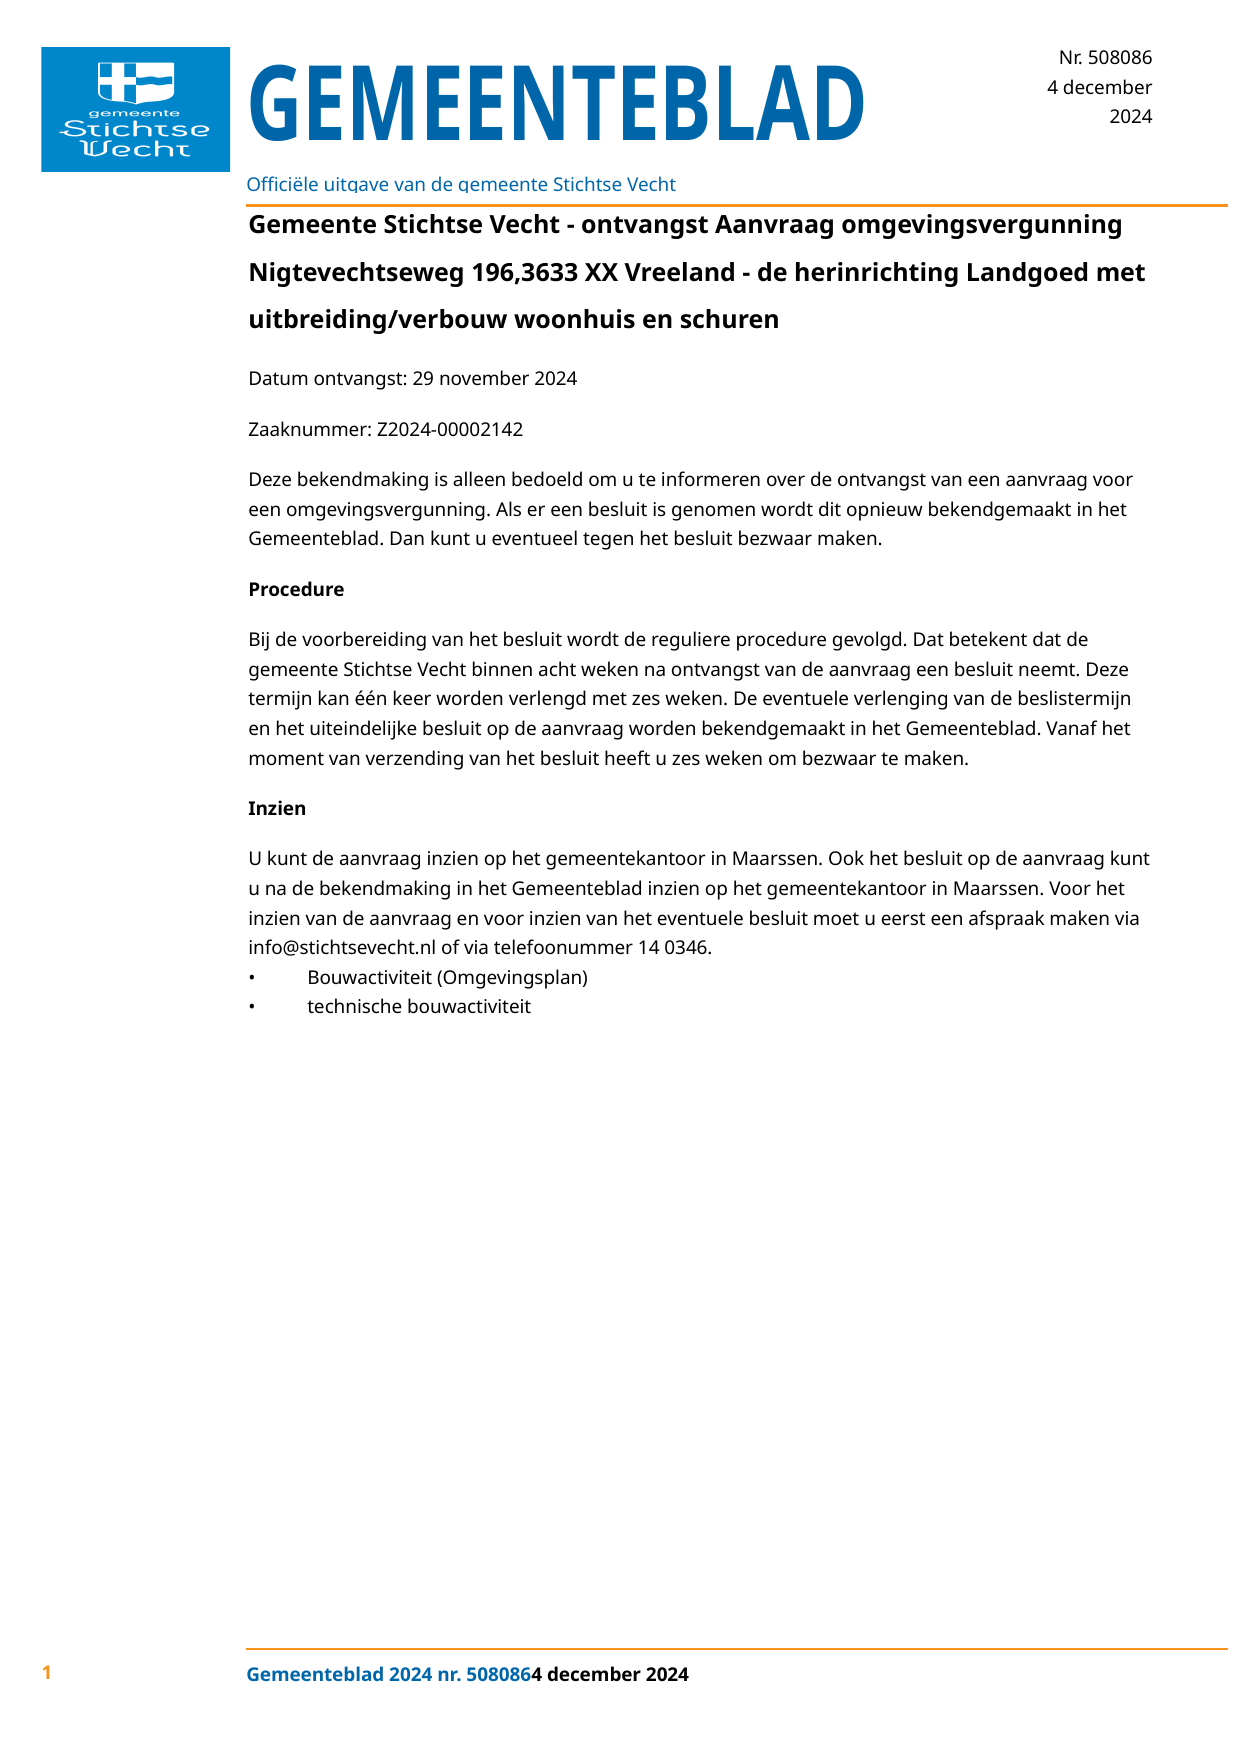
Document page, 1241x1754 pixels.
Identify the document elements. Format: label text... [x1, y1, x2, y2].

text Inzien [248, 795, 1152, 821]
text Procedure [248, 576, 1152, 602]
picture [99, 63, 135, 101]
text Zaaknummer: Z2024-00002142 [248, 416, 1152, 442]
text Gemeente Stichtse Vecht - ontvangst Aanvraag omgevingsvergunning Nigtevechtseweg 196,3633 XX Vreeland - de herinrichting Landgoed met uitbreiding/verbouw woonhuis en schuren [248, 207, 1152, 336]
text Datum ontvangst: 29 november 2024 [248, 366, 1152, 391]
list technische bouwactiviteit [248, 993, 1152, 1019]
text U kunt de aanvraag inzien op het gemeentekantoor in Maarssen. Ook het besluit op de aanvraag kunt u na de bekendmaking in het Gemeenteblad inzien op het gemeentekantoor in Maarssen. Voor het inzien van de aanvraag en voor inzien van het eventuele besluit moet u eerst een afspraak maken via info@stichtsevecht.nl of via telefoonummer 14 0346. [248, 846, 1152, 960]
picture [137, 63, 174, 103]
list Bouwactiviteit (Omgevingsplan) [248, 964, 1152, 989]
text Deze bekendmaking is alleen bedoeld om u te informeren over de ontvangst van een aanvraag voor een omgevingsvergunning. Als er een besluit is genomen wordt dit opnieuw bekendgemaakt in het Gemeenteblad. Dan kunt u eventueel tegen het besluit bezwaar maken. [248, 466, 1152, 551]
text Bij de voorbereiding van het besluit wordt de reguliere procedure gevolgd. Dat betekent dat de gemeente Stichtse Vecht binnen acht weken na ontvangst van de aanvraag een besluit neemt. Deze termijn kan één keer worden verlengd met zes weken. De eventuele verlenging van de beslistermijn en het uiteindelijke besluit op de aanvraag worden bekendgemaakt in het Gemeenteblad. Vanaf het moment van verzending van het besluit heeft u zes weken om bezwaar te maken. [248, 626, 1152, 770]
